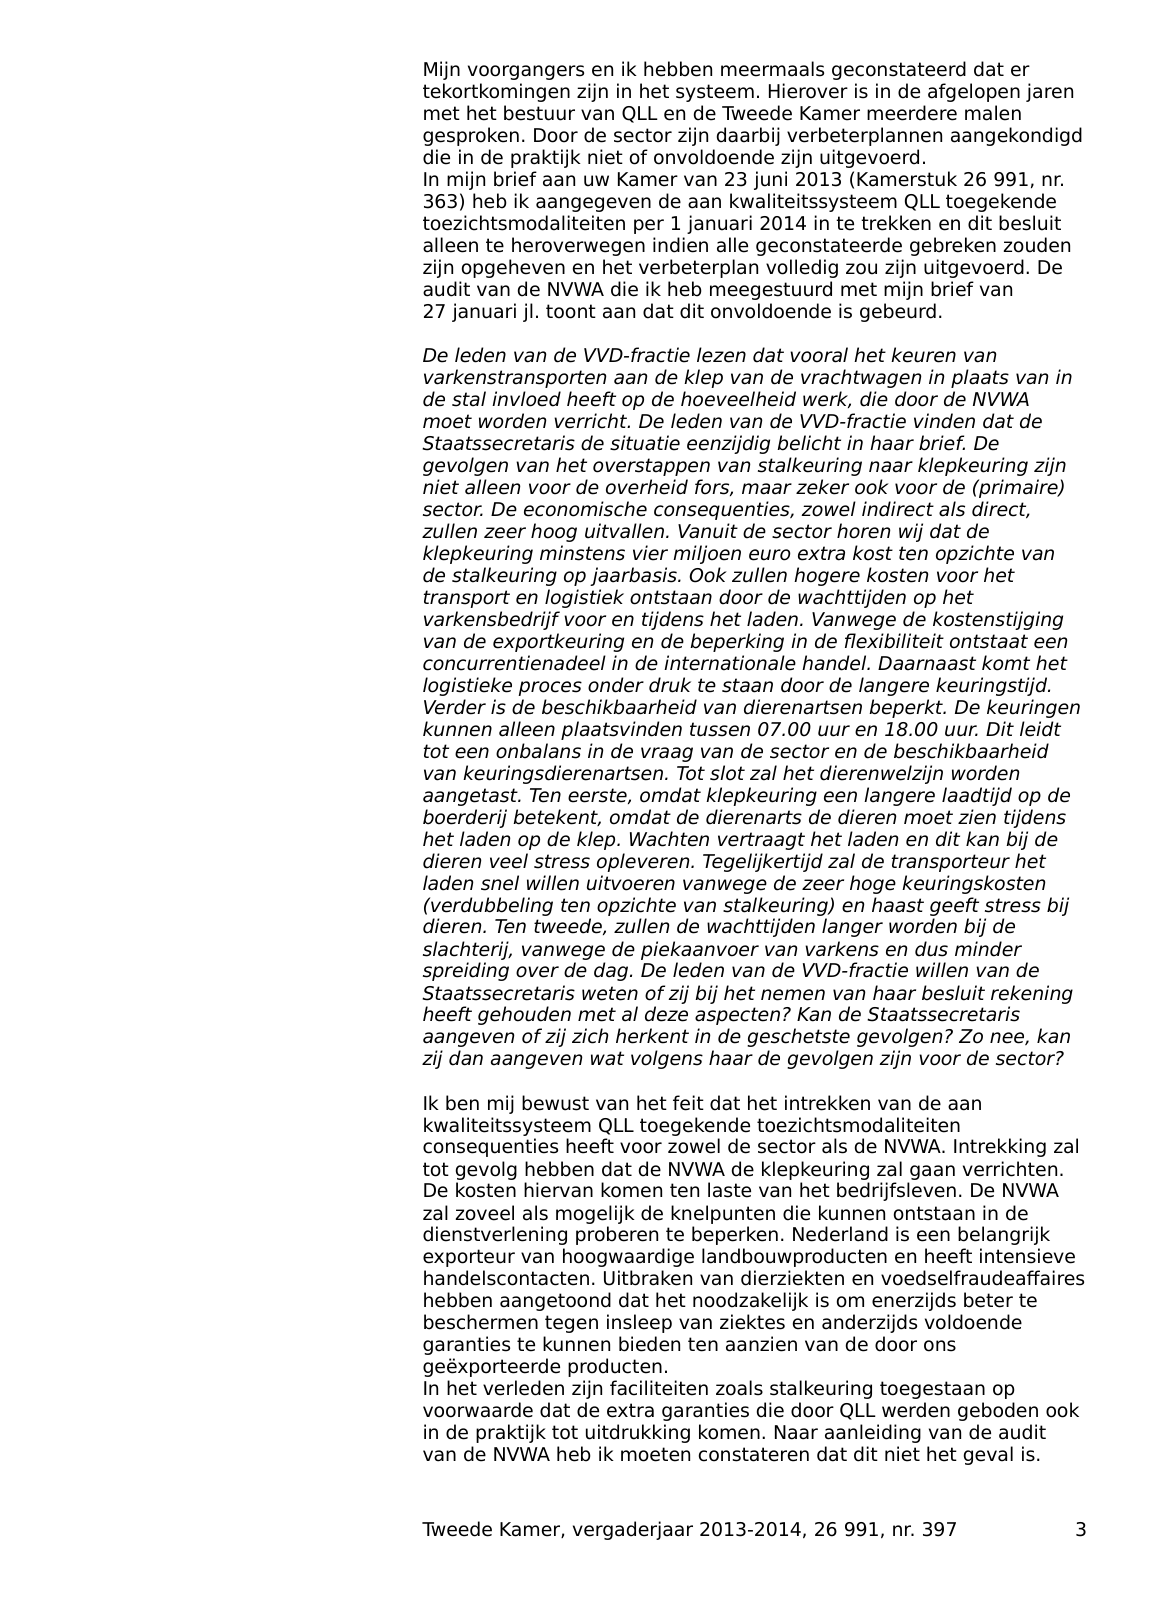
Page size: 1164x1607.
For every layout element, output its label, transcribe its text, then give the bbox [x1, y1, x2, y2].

text Ik ben mij bewust van het feit dat het intrekken van de aan kwaliteitssysteem QLL toegekende toezichtsmodaliteiten consequenties heeft voor zowel de sector als de NVWA. Intrekking zal tot gevolg hebben dat de NVWA de klepkeuring zal gaan verrichten. De kosten hiervan komen ten laste van het bedrijfsleven. De NVWA zal zoveel als mogelijk de knelpunten die kunnen ontstaan in de dienstverlening proberen te beperken. Nederland is een belangrijk exporteur van hoogwaardige landbouwproducten en heeft intensieve handelscontacten. Uitbraken van dierziekten en voedselfraudeaffaires hebben aangetoond dat het noodzakelijk is om enerzijds beter te beschermen tegen insleep van ziektes en anderzijds voldoende garanties te kunnen bieden ten aanzien van de door ons geëxporteerde producten. [422, 1092, 1087, 1378]
text Mijn voorgangers en ik hebben meermaals geconstateerd dat er tekortkomingen zijn in het systeem. Hierover is in de afgelopen jaren met het bestuur van QLL en de Tweede Kamer meerdere malen gesproken. Door de sector zijn daarbij verbeterplannen aangekondigd die in de praktijk niet of onvoldoende zijn uitgevoerd. [422, 59, 1087, 169]
text In het verleden zijn faciliteiten zoals stalkeuring toegestaan op voorwaarde dat de extra garanties die door QLL werden geboden ook in de praktijk tot uitdrukking komen. Naar aanleiding van de audit van de NVWA heb ik moeten constateren dat dit niet het geval is. [422, 1378, 1087, 1466]
text In mijn brief aan uw Kamer van 23 juni 2013 (Kamerstuk 26 991, nr. 363) heb ik aangegeven de aan kwaliteitssysteem QLL toegekende toezichtsmodaliteiten per 1 januari 2014 in te trekken en dit besluit alleen te heroverwegen indien alle geconstateerde gebreken zouden zijn opgeheven en het verbeterplan volledig zou zijn uitgevoerd. De audit van de NVWA die ik heb meegestuurd met mijn brief van 27 januari jl. toont aan dat dit onvoldoende is gebeurd. [422, 169, 1087, 323]
text De leden van de VVD-fractie lezen dat vooral het keuren van varkenstransporten aan de klep van de vrachtwagen in plaats van in de stal invloed heeft op de hoeveelheid werk, die door de NVWA moet worden verricht. De leden van de VVD-fractie vinden dat de Staatssecretaris de situatie eenzijdig belicht in haar brief. De gevolgen van het overstappen van stalkeuring naar klepkeuring zijn niet alleen voor de overheid fors, maar zeker ook voor de (primaire) sector. De economische consequenties, zowel indirect als direct, zullen zeer hoog uitvallen. Vanuit de sector horen wij dat de klepkeuring minstens vier miljoen euro extra kost ten opzichte van de stalkeuring op jaarbasis. Ook zullen hogere kosten voor het transport en logistiek ontstaan door de wachttijden op het varkensbedrijf voor en tijdens het laden. Vanwege de kostenstijging van de exportkeuring en de beperking in de flexibiliteit ontstaat een concurrentienadeel in de internationale handel. Daarnaast komt het logistieke proces onder druk te staan door de langere keuringstijd. Verder is de beschikbaarheid van dierenartsen beperkt. De keuringen kunnen alleen plaatsvinden tussen 07.00 uur en 18.00 uur. Dit leidt tot een onbalans in de vraag van de sector en de beschikbaarheid van keuringsdierenartsen. Tot slot zal het dierenwelzijn worden aangetast. Ten eerste, omdat klepkeuring een langere laadtijd op de boerderij betekent, omdat de dierenarts de dieren moet zien tijdens het laden op de klep. Wachten vertraagt het laden en dit kan bij de dieren veel stress opleveren. Tegelijkertijd zal de transporteur het laden snel willen uitvoeren vanwege de zeer hoge keuringskosten (verdubbeling ten opzichte van stalkeuring) en haast geeft stress bij dieren. Ten tweede, zullen de wachttijden langer worden bij de slachterij, vanwege de piekaanvoer van varkens en dus minder spreiding over de dag. De leden van de VVD-fractie willen van de Staatssecretaris weten of zij bij het nemen van haar besluit rekening heeft gehouden met al deze aspecten? Kan de Staatssecretaris aangeven of zij zich herkent in de geschetste gevolgen? Zo nee, kan zij dan aangeven wat volgens haar de gevolgen zijn voor de sector? [422, 345, 1087, 1070]
